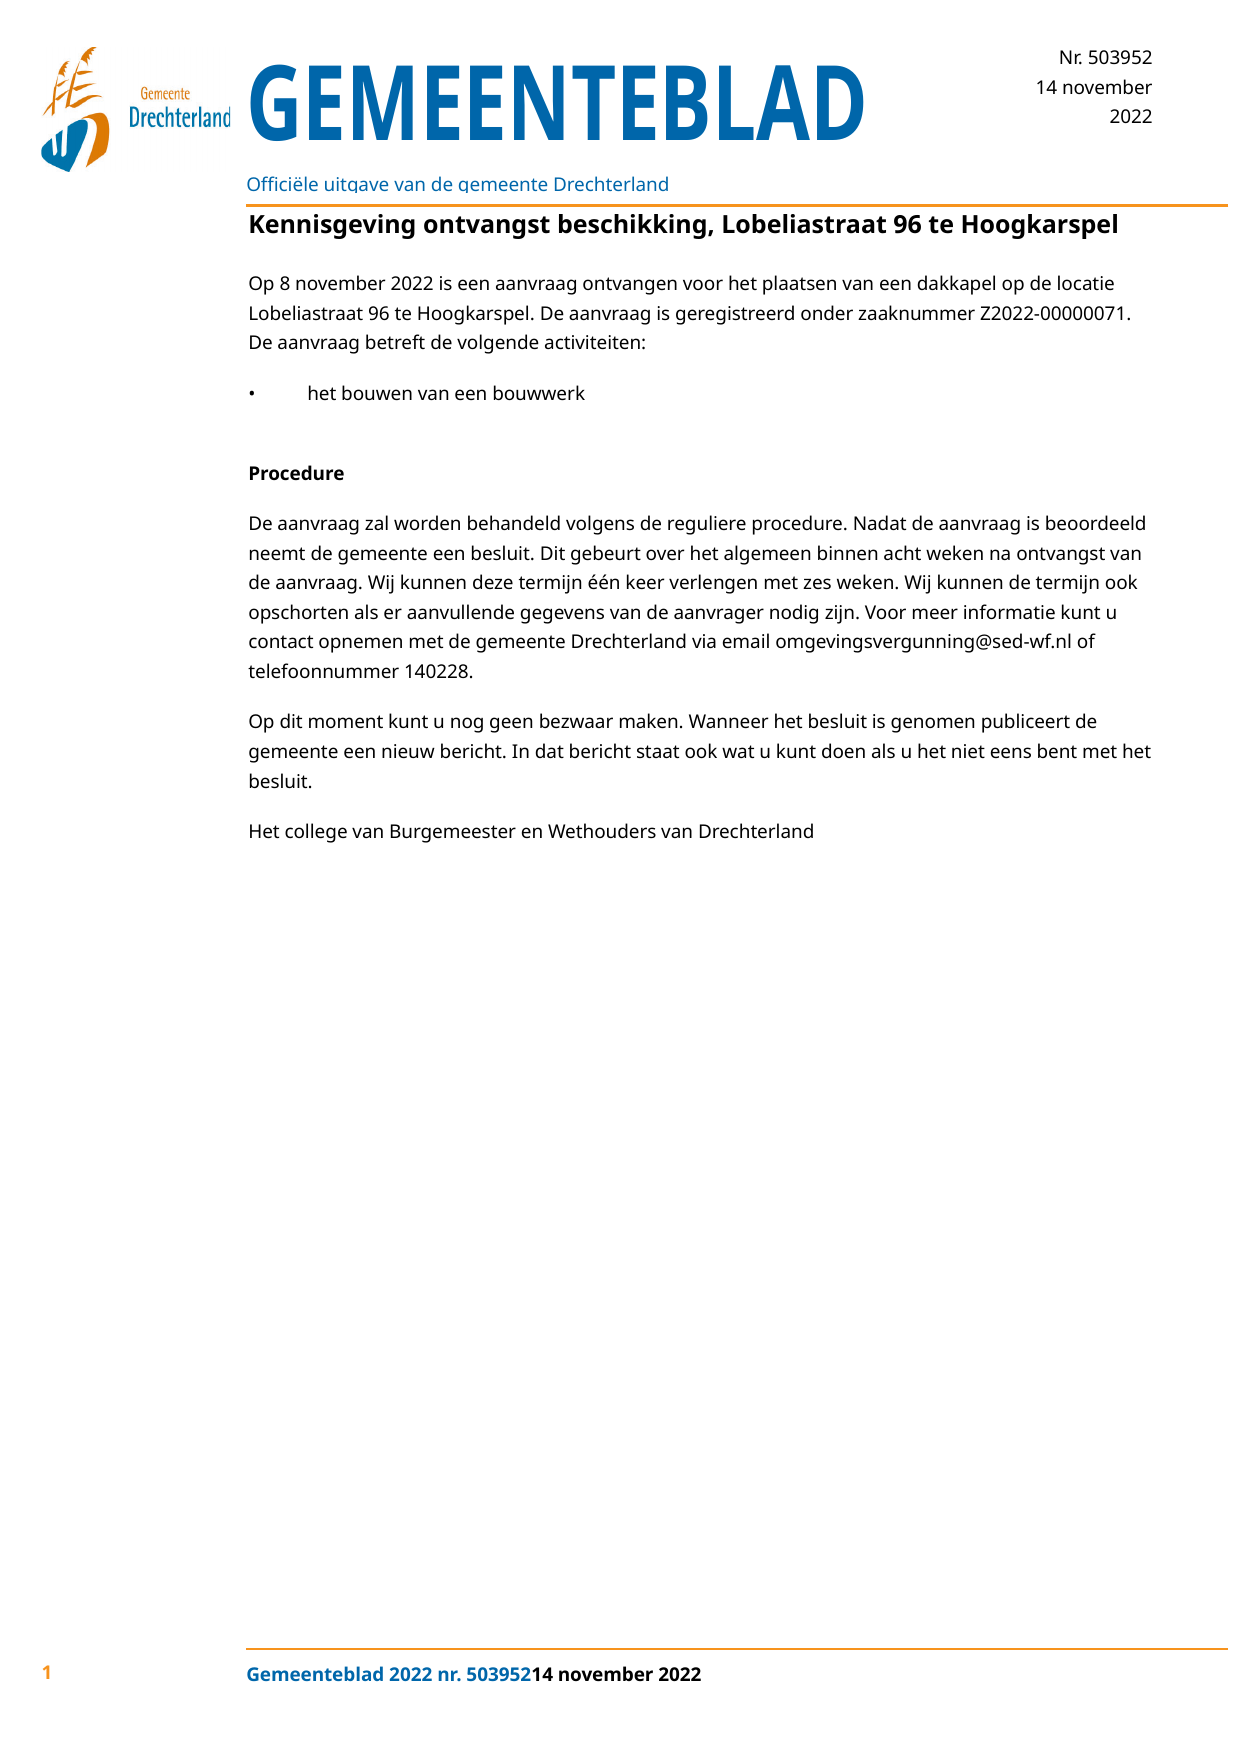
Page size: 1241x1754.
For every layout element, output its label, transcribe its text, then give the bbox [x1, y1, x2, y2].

picture [41, 47, 231, 172]
text Procedure [248, 460, 1152, 486]
list het bouwen van een bouwwerk [248, 380, 1152, 406]
text Het college van Burgemeester en Wethouders van Drechterland [248, 818, 1152, 844]
text Kennisgeving ontvangst beschikking, Lobeliastraat 96 te Hoogkarspel [248, 207, 1152, 241]
picture [226, 115, 231, 124]
text De aanvraag zal worden behandeld volgens de reguliere procedure. Nadat de aanvraag is beoordeeld neemt de gemeente een besluit. Dit gebeurt over het algemeen binnen acht weken na ontvangst van de aanvraag. Wij kunnen deze termijn één keer verlengen met zes weken. Wij kunnen de termijn ook opschorten als er aanvullende gegevens van de aanvrager nodig zijn. Voor meer informatie kunt u contact opnemen met de gemeente Drechterland via email omgevingsvergunning@sed-wf.nl of telefoonnummer 140228. [248, 510, 1152, 684]
text Op dit moment kunt u nog geen bezwaar maken. Wanneer het besluit is genomen publiceert de gemeente een nieuw bericht. In dat bericht staat ook wat u kunt doen als u het niet eens bent met het besluit. [248, 709, 1152, 793]
picture [41, 158, 64, 172]
text Op 8 november 2022 is een aanvraag ontvangen voor het plaatsen van een dakkapel op de locatie Lobeliastraat 96 te Hoogkarspel. De aanvraag is geregistreerd onder zaaknummer Z2022-00000071. De aanvraag betreft de volgende activiteiten: [248, 270, 1152, 355]
